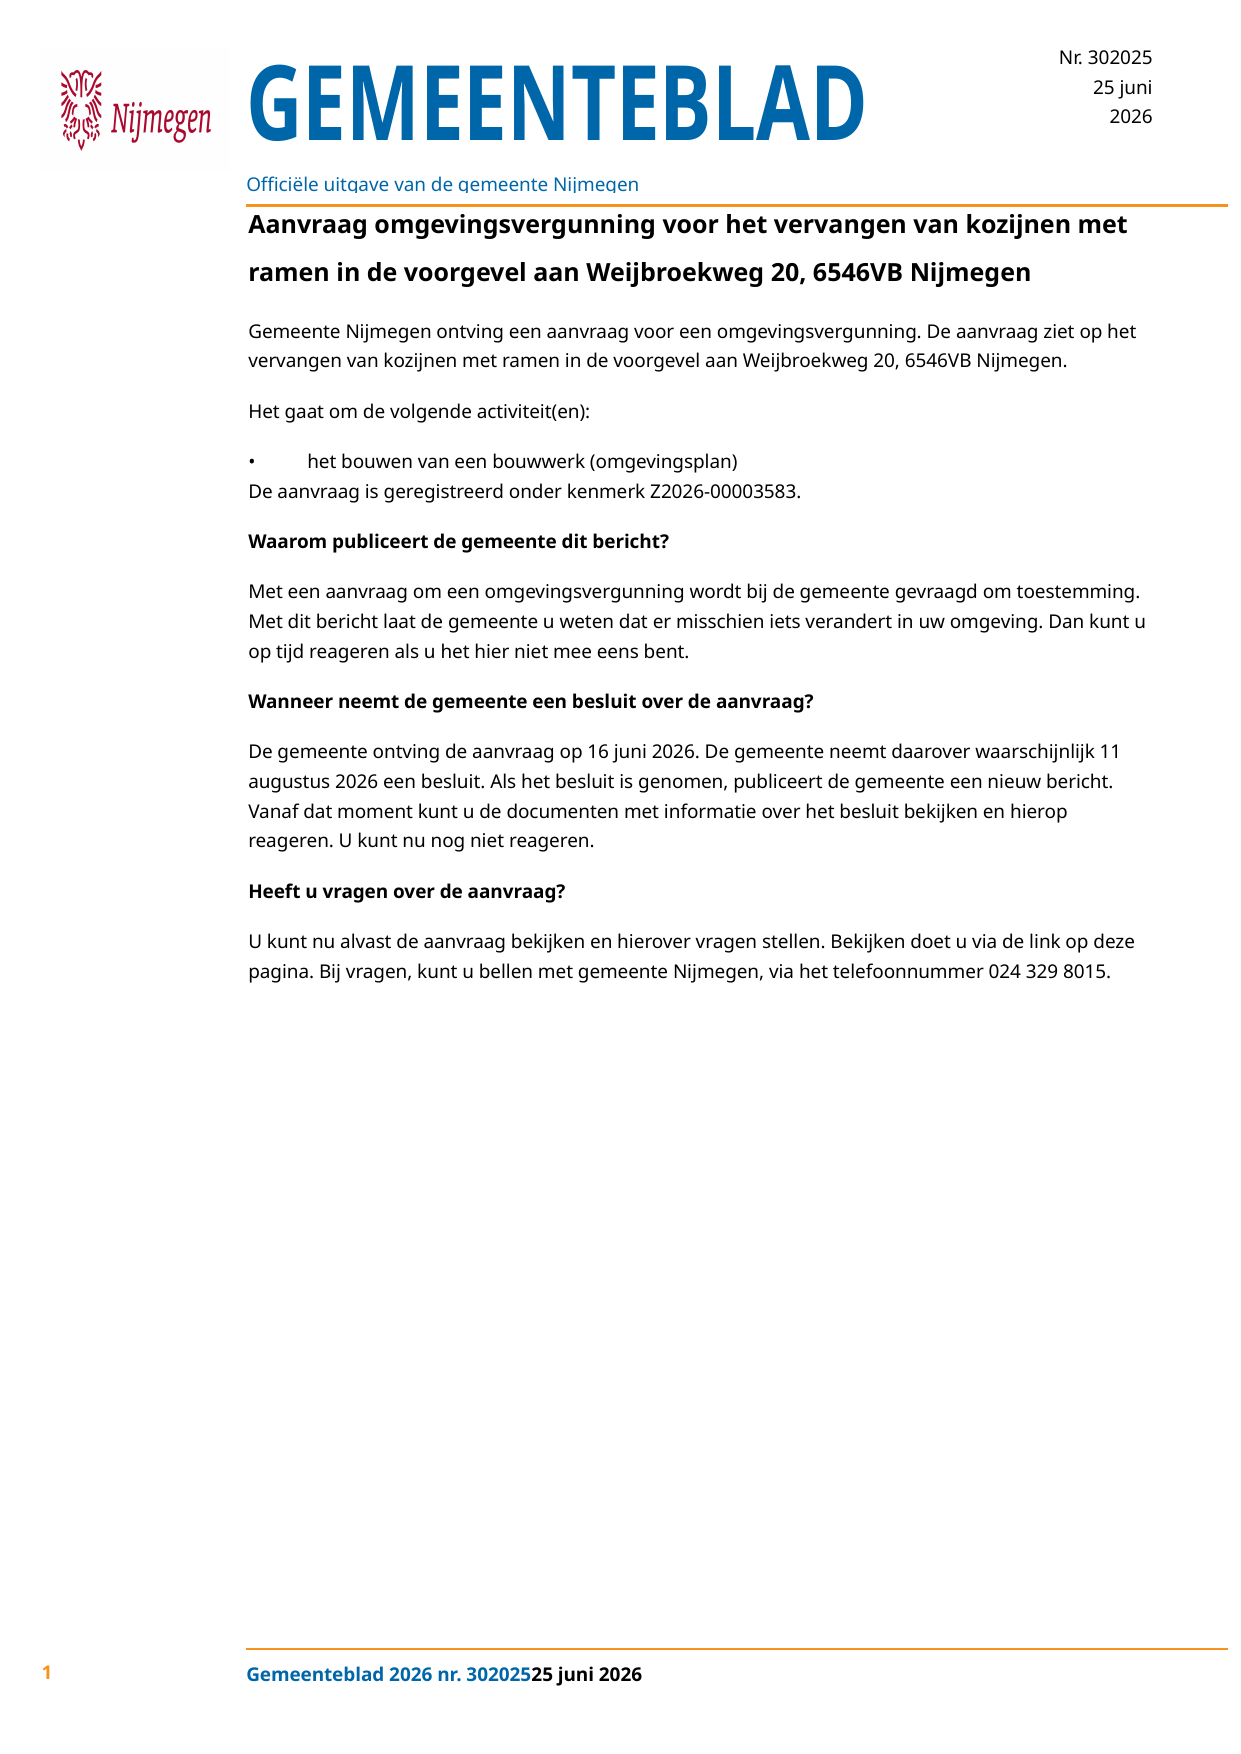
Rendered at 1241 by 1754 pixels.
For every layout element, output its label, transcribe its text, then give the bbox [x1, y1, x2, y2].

text Wanneer neemt de gemeente een besluit over de aanvraag? [248, 688, 1152, 714]
text Gemeente Nijmegen ontving een aanvraag voor een omgevingsvergunning. De aanvraag ziet op het vervangen van kozijnen met ramen in de voorgevel aan Weijbroekweg 20, 6546VB Nijmegen. [248, 318, 1152, 373]
text De aanvraag is geregistreerd onder kenmerk Z2026-00003583. [248, 478, 1152, 504]
list het bouwen van een bouwwerk (omgevingsplan) [248, 448, 1152, 474]
picture [41, 47, 231, 172]
text Aanvraag omgevingsvergunning voor het vervangen van kozijnen met ramen in de voorgevel aan Weijbroekweg 20, 6546VB Nijmegen [248, 207, 1152, 288]
text Met een aanvraag om een omgevingsvergunning wordt bij de gemeente gevraagd om toestemming. Met dit bericht laat de gemeente u weten dat er misschien iets verandert in uw omgeving. Dan kunt u op tijd reageren als u het hier niet mee eens bent. [248, 579, 1152, 664]
text Heeft u vragen over de aanvraag? [248, 878, 1152, 904]
text Het gaat om de volgende activiteit(en): [248, 398, 1152, 424]
text Waarom publiceert de gemeente dit bericht? [248, 528, 1152, 554]
text U kunt nu alvast de aanvraag bekijken en hierover vragen stellen. Bekijken doet u via de link op deze pagina. Bij vragen, kunt u bellen met gemeente Nijmegen, via het telefoonnummer 024 329 8015. [248, 928, 1152, 984]
text De gemeente ontving de aanvraag op 16 juni 2026. De gemeente neemt daarover waarschijnlijk 11 augustus 2026 een besluit. Als het besluit is genomen, publiceert de gemeente een nieuw bericht. Vanaf dat moment kunt u de documenten met informatie over het besluit bekijken en hierop reageren. U kunt nu nog niet reageren. [248, 739, 1152, 853]
